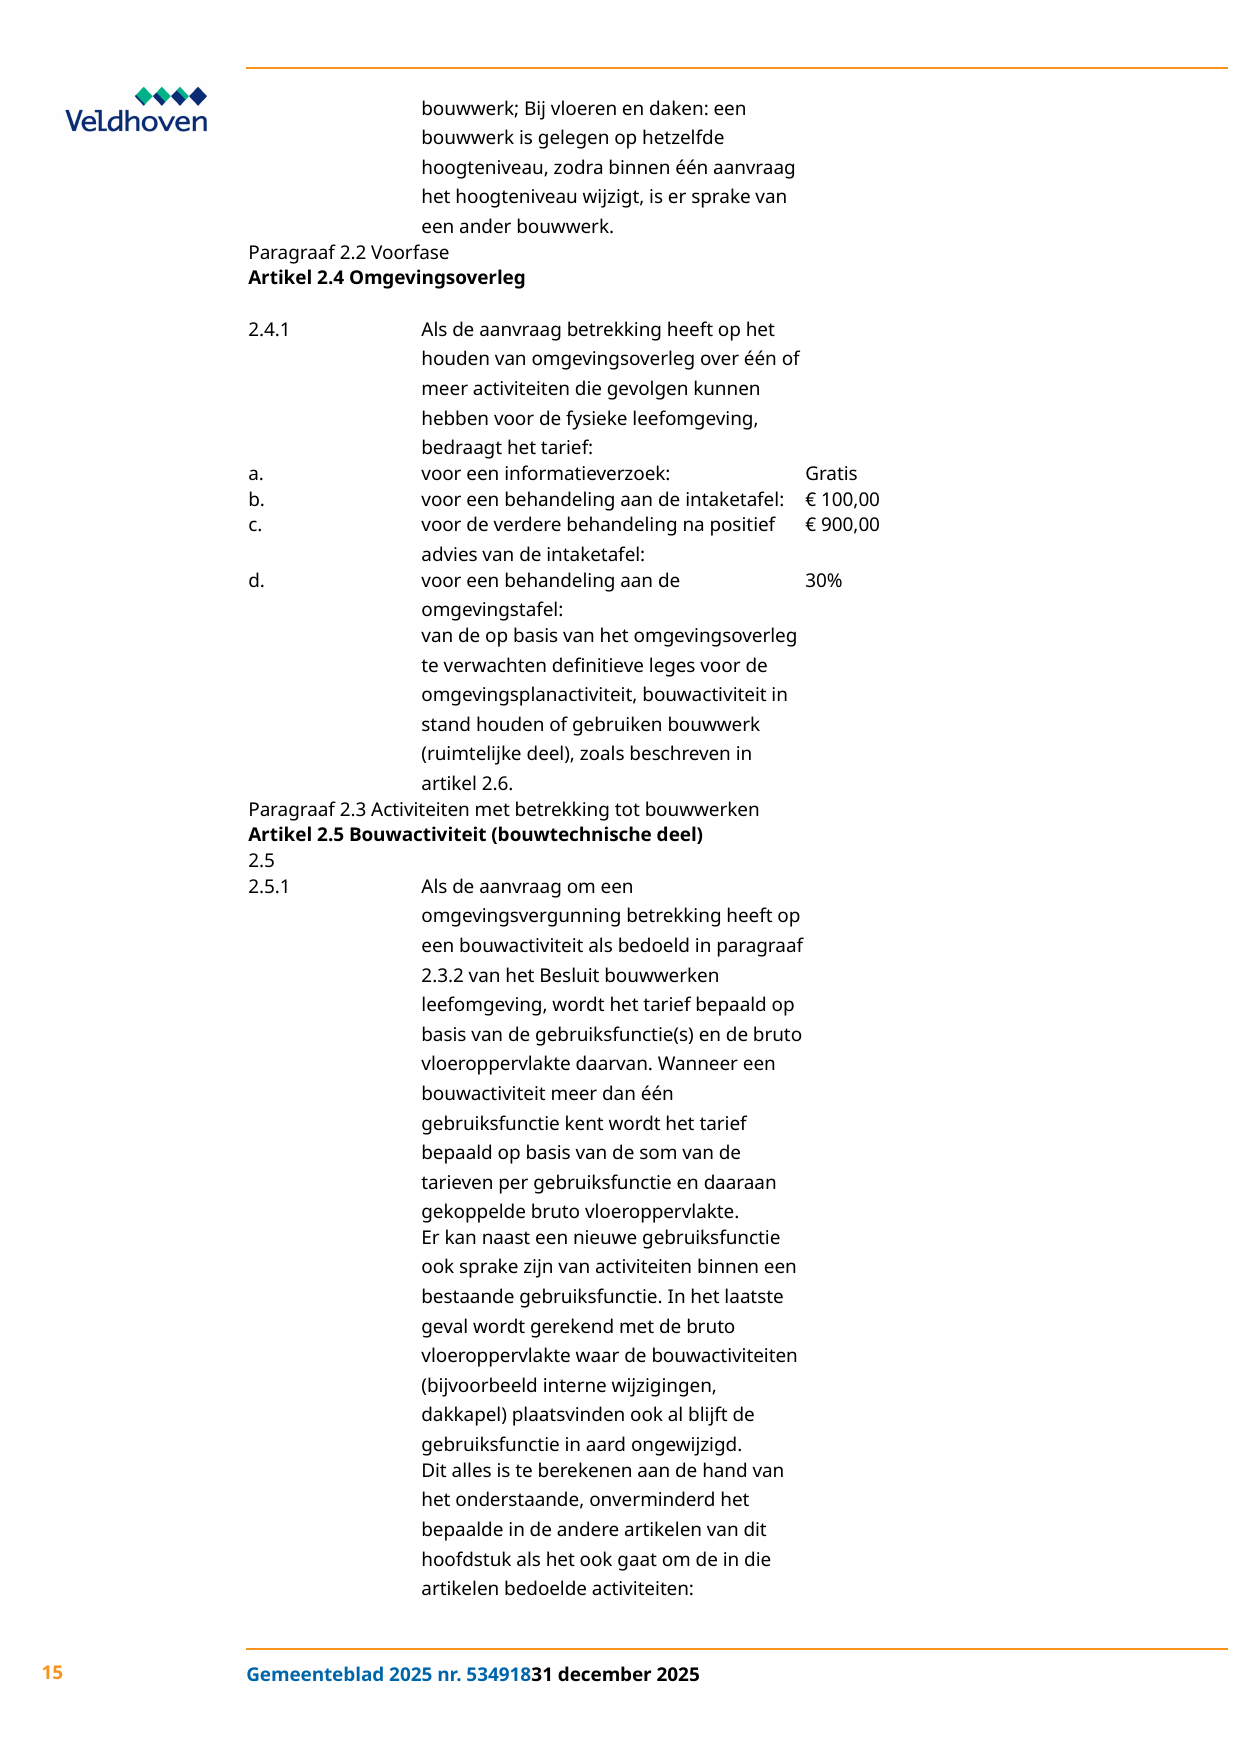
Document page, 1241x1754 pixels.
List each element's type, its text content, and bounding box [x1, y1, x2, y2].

table_cell [979, 95, 1152, 239]
table_cell [979, 567, 1152, 622]
table_cell [248, 1457, 421, 1601]
table_cell [805, 316, 978, 460]
table_cell Artikel 2.5 Bouwactiviteit (bouwtechnische deel) [248, 822, 978, 847]
table_cell [979, 460, 1152, 486]
table_cell [979, 622, 1152, 796]
table_cell 2.5.1 [248, 873, 421, 1224]
table_cell b. [248, 486, 421, 512]
table_cell van de op basis van het omgevingsoverleg te verwachten definitieve leges voor de omgevingsplanactiviteit, bouwactiviteit in stand houden of gebruiken bouwwerk (ruimtelijke deel), zoals beschreven in artikel 2.6. [421, 622, 805, 796]
table_cell [805, 1457, 978, 1601]
table_cell bouwwerk; Bij vloeren en daken: een bouwwerk is gelegen op hetzelfde hoogteniveau, zodra binnen één aanvraag het hoogteniveau wijzigt, is er sprake van een ander bouwwerk. [421, 95, 805, 239]
table_cell c. [248, 512, 421, 567]
table_cell a. [248, 460, 421, 486]
table_cell Er kan naast een nieuwe gebruiksfunctie ook sprake zijn van activiteiten binnen een bestaande gebruiksfunctie. In het laatste geval wordt gerekend met de bruto vloeroppervlakte waar de bouwactiviteiten (bijvoorbeeld interne wijzigingen, dakkapel) plaatsvinden ook al blijft de gebruiksfunctie in aard ongewijzigd. [421, 1224, 805, 1457]
table_cell [979, 316, 1152, 460]
table_cell € 900,00 [805, 512, 978, 567]
table_cell [248, 1224, 421, 1457]
table_cell [421, 847, 805, 873]
table_cell voor een behandeling aan de omgevingstafel: [421, 567, 805, 622]
table_cell [421, 290, 805, 316]
table_cell Gratis [805, 460, 978, 486]
table_cell [979, 873, 1152, 1224]
table_cell voor een behandeling aan de intaketafel: [421, 486, 805, 512]
table_cell [979, 1224, 1152, 1457]
table_cell 30% [805, 567, 978, 622]
table_cell [805, 95, 978, 239]
table_cell [979, 847, 1152, 873]
table_cell [248, 290, 421, 316]
table_cell [805, 873, 978, 1224]
table_cell [805, 290, 978, 316]
table_cell [805, 1224, 978, 1457]
table_cell [248, 95, 421, 239]
table_cell Als de aanvraag betrekking heeft op het houden van omgevingsoverleg over één of meer activiteiten die gevolgen kunnen hebben voor de fysieke leefomgeving, bedraagt het tarief: [421, 316, 805, 460]
picture [41, 47, 231, 172]
table_cell 2.5 [248, 847, 421, 873]
table_cell [805, 847, 978, 873]
table_cell Als de aanvraag om een omgevingsvergunning betrekking heeft op een bouwactiviteit als bedoeld in paragraaf 2.3.2 van het Besluit bouwwerken leefomgeving, wordt het tarief bepaald op basis van de gebruiksfunctie(s) en de bruto vloeroppervlakte daarvan. Wanneer een bouwactiviteit meer dan één gebruiksfunctie kent wordt het tarief bepaald op basis van de som van de tarieven per gebruiksfunctie en daaraan gekoppelde bruto vloeroppervlakte. [421, 873, 805, 1224]
table_cell Paragraaf 2.3 Activiteiten met betrekking tot bouwwerken [248, 796, 1152, 822]
table_cell Dit alles is te berekenen aan de hand van het onderstaande, onverminderd het bepaalde in de andere artikelen van dit hoofdstuk als het ook gaat om de in die artikelen bedoelde activiteiten: [421, 1457, 805, 1601]
table_cell Artikel 2.4 Omgevingsoverleg [248, 265, 978, 290]
table_cell [979, 1457, 1152, 1601]
table_cell voor een informatieverzoek: [421, 460, 805, 486]
table_cell 2.4.1 [248, 316, 421, 460]
table_cell [979, 486, 1152, 512]
table_cell € 100,00 [805, 486, 978, 512]
table_cell [805, 622, 978, 796]
table_cell d. [248, 567, 421, 622]
table_cell [979, 290, 1152, 316]
table_cell [248, 622, 421, 796]
table_cell Paragraaf 2.2 Voorfase [248, 239, 1152, 264]
table_cell [979, 512, 1152, 567]
table_cell voor de verdere behandeling na positief advies van de intaketafel: [421, 512, 805, 567]
